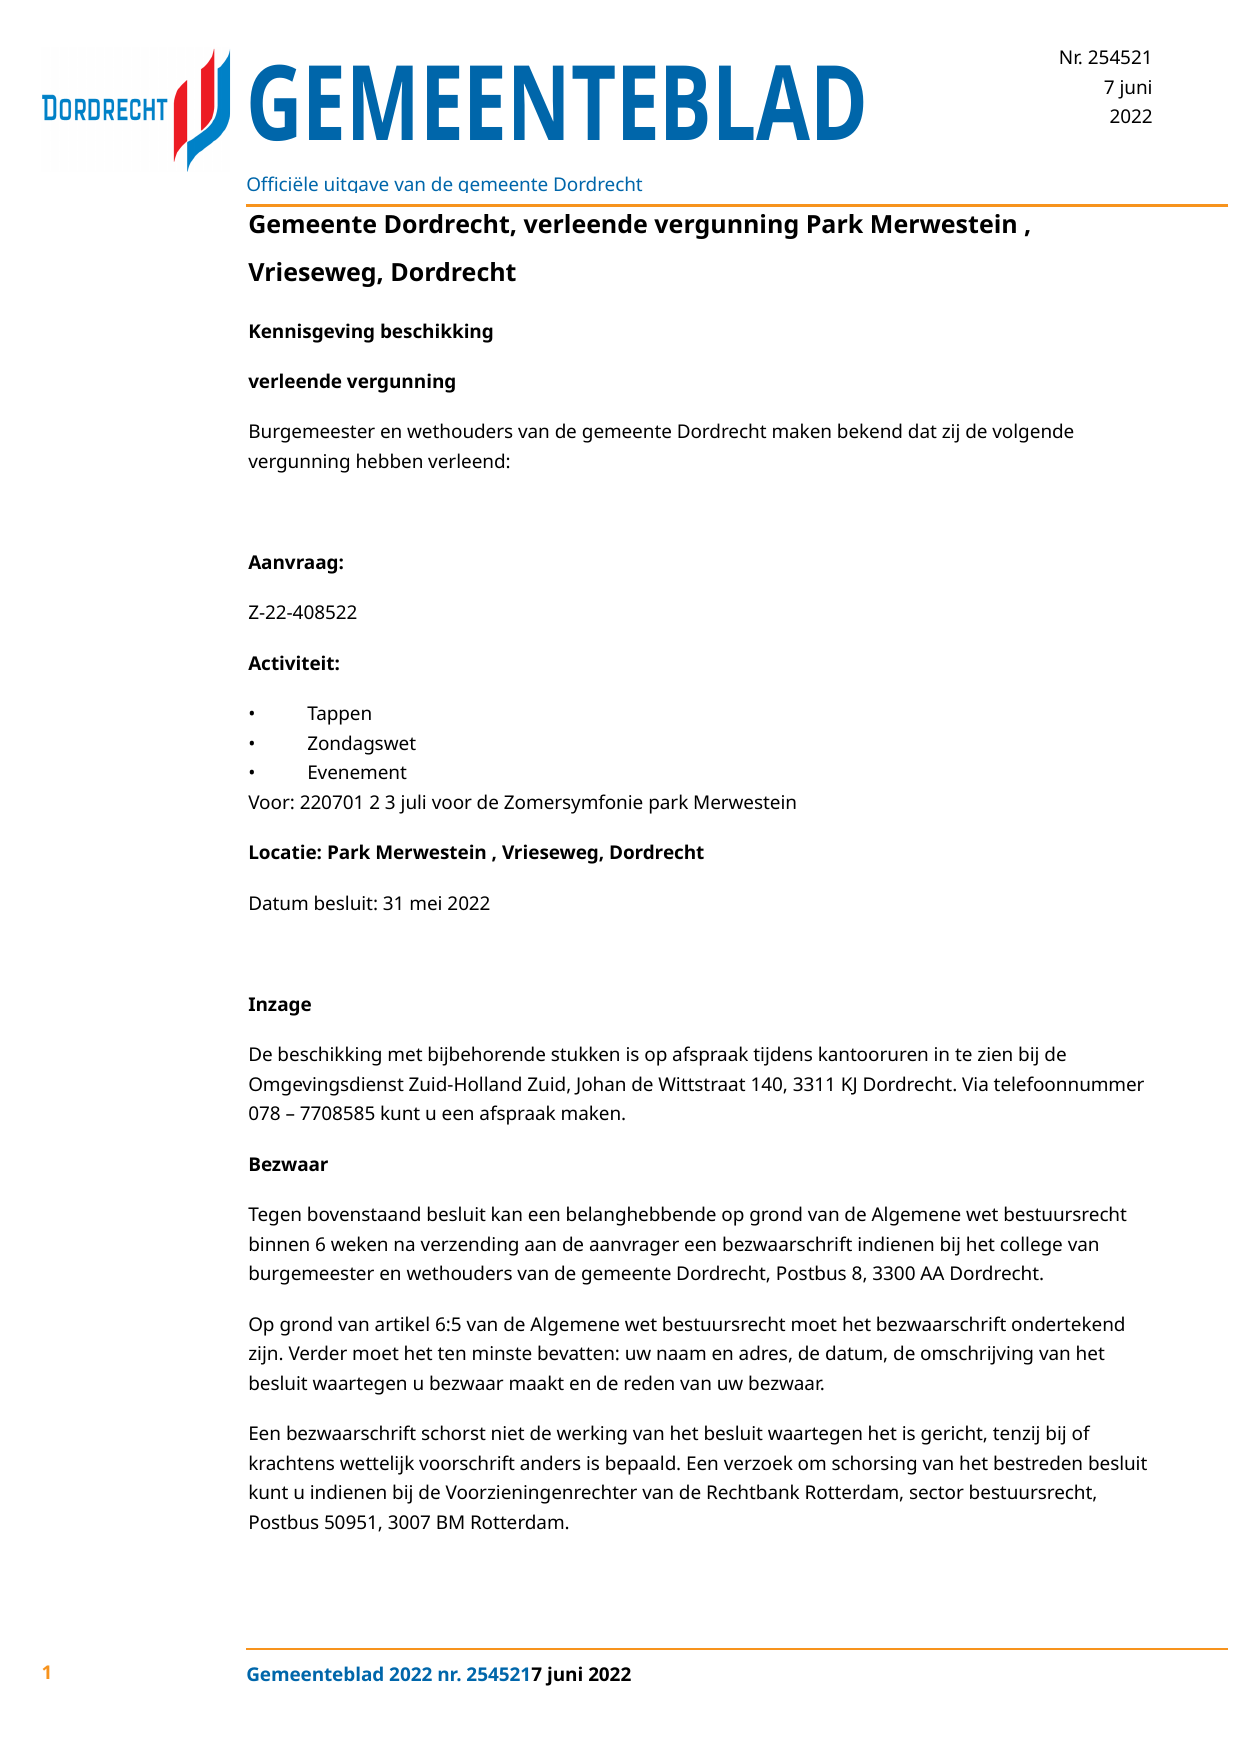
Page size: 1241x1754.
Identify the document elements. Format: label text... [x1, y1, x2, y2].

text Voor: 220701 2 3 juli voor de Zomersymfonie park Merwestein [248, 789, 1152, 815]
text Z-22-408522 [248, 599, 1152, 625]
text Op grond van artikel 6:5 van de Algemene wet bestuursrecht moet het bezwaarschrift ondertekend zijn. Verder moet het ten minste bevatten: uw naam en adres, de datum, de omschrijving van het besluit waartegen u bezwaar maakt en de reden van uw bezwaar. [248, 1311, 1152, 1396]
text Tegen bovenstaand besluit kan een belanghebbende op grond van de Algemene wet bestuursrecht binnen 6 weken na verzending aan de aanvrager een bezwaarschrift indienen bij het college van burgemeester en wethouders van de gemeente Dordrecht, Postbus 8, 3300 AA Dordrecht. [248, 1201, 1152, 1286]
text Inzage [248, 991, 1152, 1017]
text De beschikking met bijbehorende stukken is op afspraak tijdens kantooruren in te zien bij de Omgevingsdienst Zuid-Holland Zuid, Johan de Wittstraat 140, 3311 KJ Dordrecht. Via telefoonnummer 078 – 7708585 kunt u een afspraak maken. [248, 1041, 1152, 1126]
list Evenement [248, 759, 1152, 785]
text Locatie: Park Merwestein , Vrieseweg, Dordrecht [248, 839, 1152, 865]
list Zondagswet [248, 730, 1152, 756]
text Een bezwaarschrift schorst niet de werking van het besluit waartegen het is gericht, tenzij bij of krachtens wettelijk voorschrift anders is bepaald. Een verzoek om schorsing van het bestreden besluit kunt u indienen bij de Voorzieningenrechter van de Rechtbank Rotterdam, sector bestuursrecht, Postbus 50951, 3007 BM Rotterdam. [248, 1420, 1152, 1535]
text verleende vergunning [248, 368, 1152, 394]
text Activiteit: [248, 650, 1152, 676]
text Burgemeester en wethouders van de gemeente Dordrecht maken bekend dat zij de volgende vergunning hebben verleend: [248, 419, 1152, 474]
list Tappen [248, 700, 1152, 726]
text Bezwaar [248, 1151, 1152, 1177]
text Gemeente Dordrecht, verleende vergunning Park Merwestein , Vrieseweg, Dordrecht [248, 207, 1152, 288]
text Aanvraag: [248, 549, 1152, 575]
text Kennisgeving beschikking [248, 318, 1152, 344]
picture [41, 47, 231, 172]
text Datum besluit: 31 mei 2022 [248, 890, 1152, 916]
